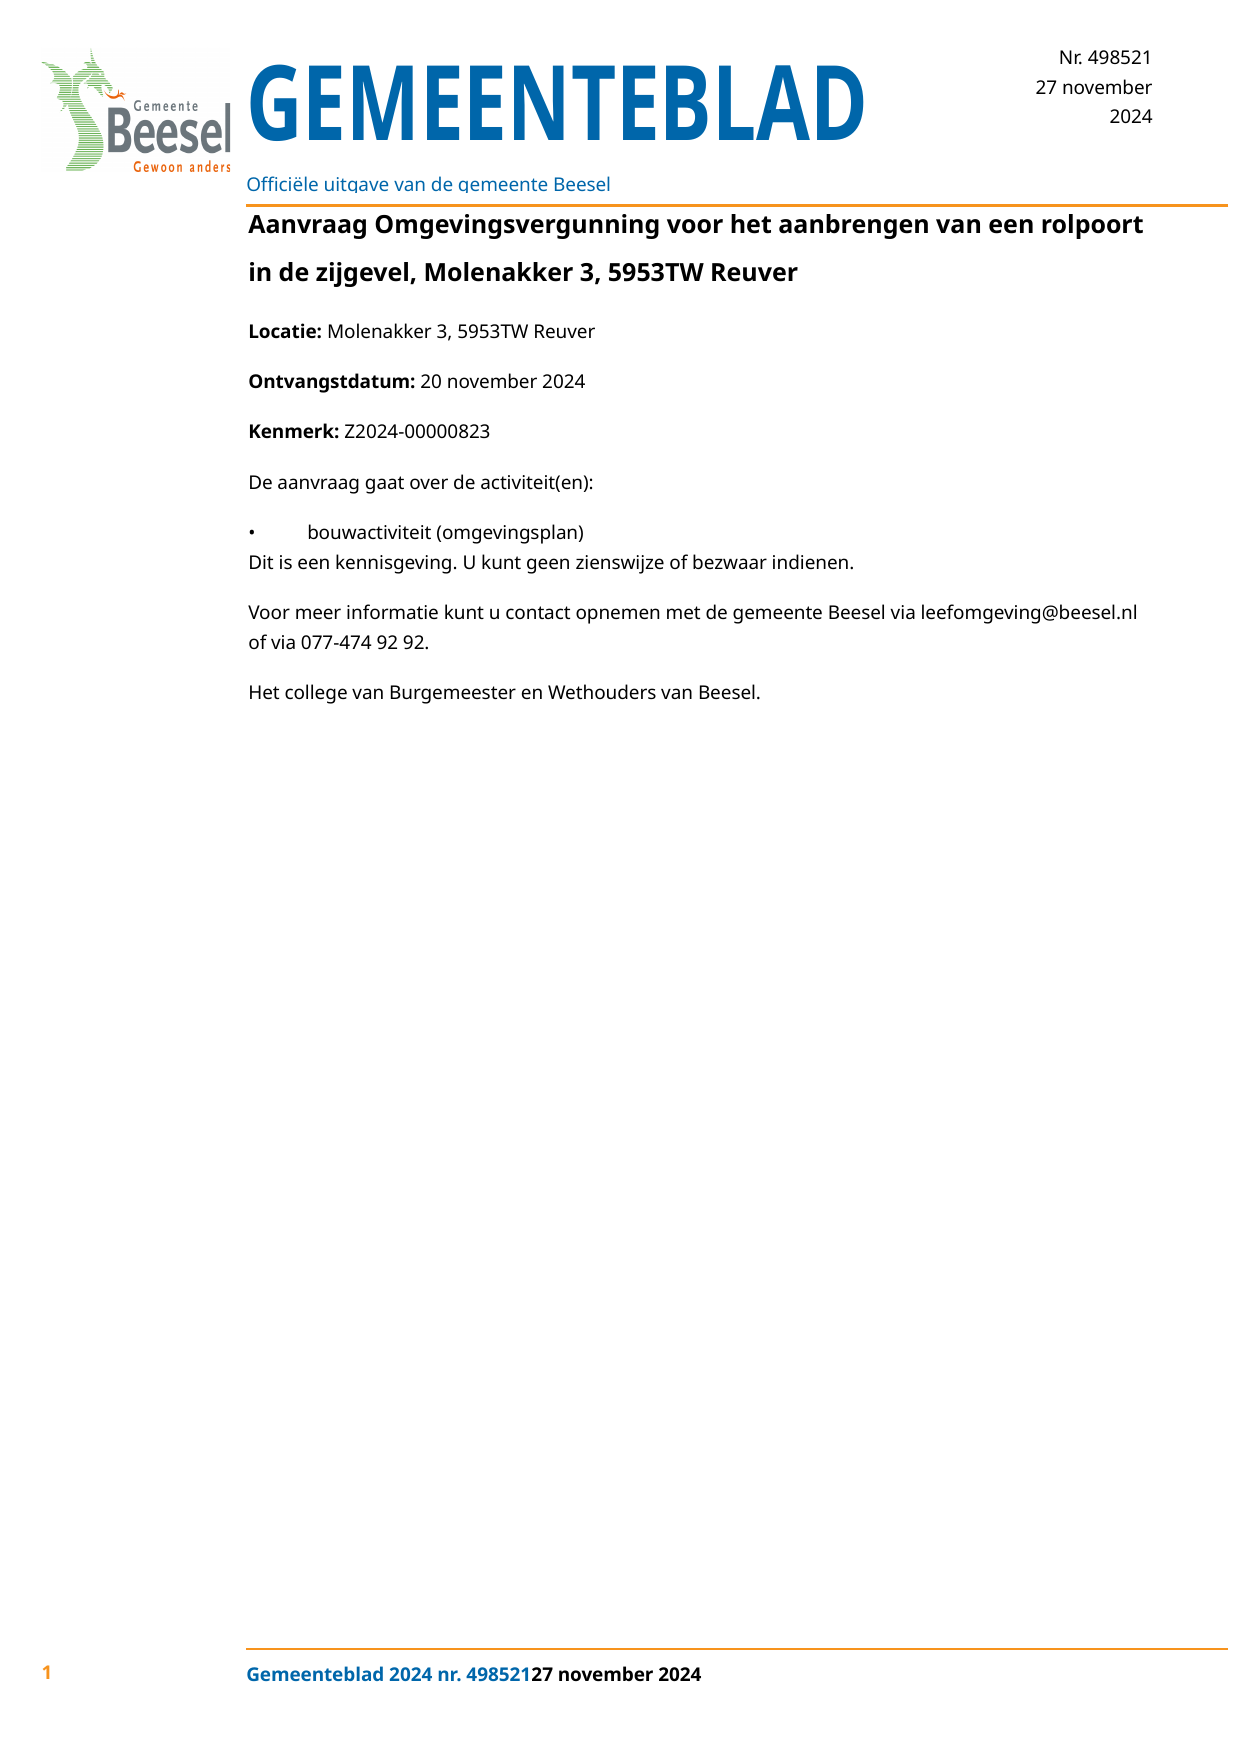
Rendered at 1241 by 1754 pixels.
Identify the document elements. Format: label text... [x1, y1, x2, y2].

text Kenmerk: Z2024-00000823 [248, 419, 1152, 444]
picture [41, 47, 231, 172]
text Locatie: Molenakker 3, 5953TW Reuver [248, 318, 1152, 344]
text Aanvraag Omgevingsvergunning voor het aanbrengen van een rolpoort in de zijgevel, Molenakker 3, 5953TW Reuver [248, 207, 1152, 288]
text De aanvraag gaat over de activiteit(en): [248, 469, 1152, 495]
text Ontvangstdatum: 20 november 2024 [248, 368, 1152, 394]
text Dit is een kennisgeving. U kunt geen zienswijze of bezwaar indienen. [248, 549, 1152, 575]
text Het college van Burgemeester en Wethouders van Beesel. [248, 679, 1152, 705]
text Voor meer informatie kunt u contact opnemen met de gemeente Beesel via leefomgeving@beesel.nl of via 077-474 92 92. [248, 599, 1152, 655]
list bouwactiviteit (omgevingsplan) [248, 519, 1152, 545]
